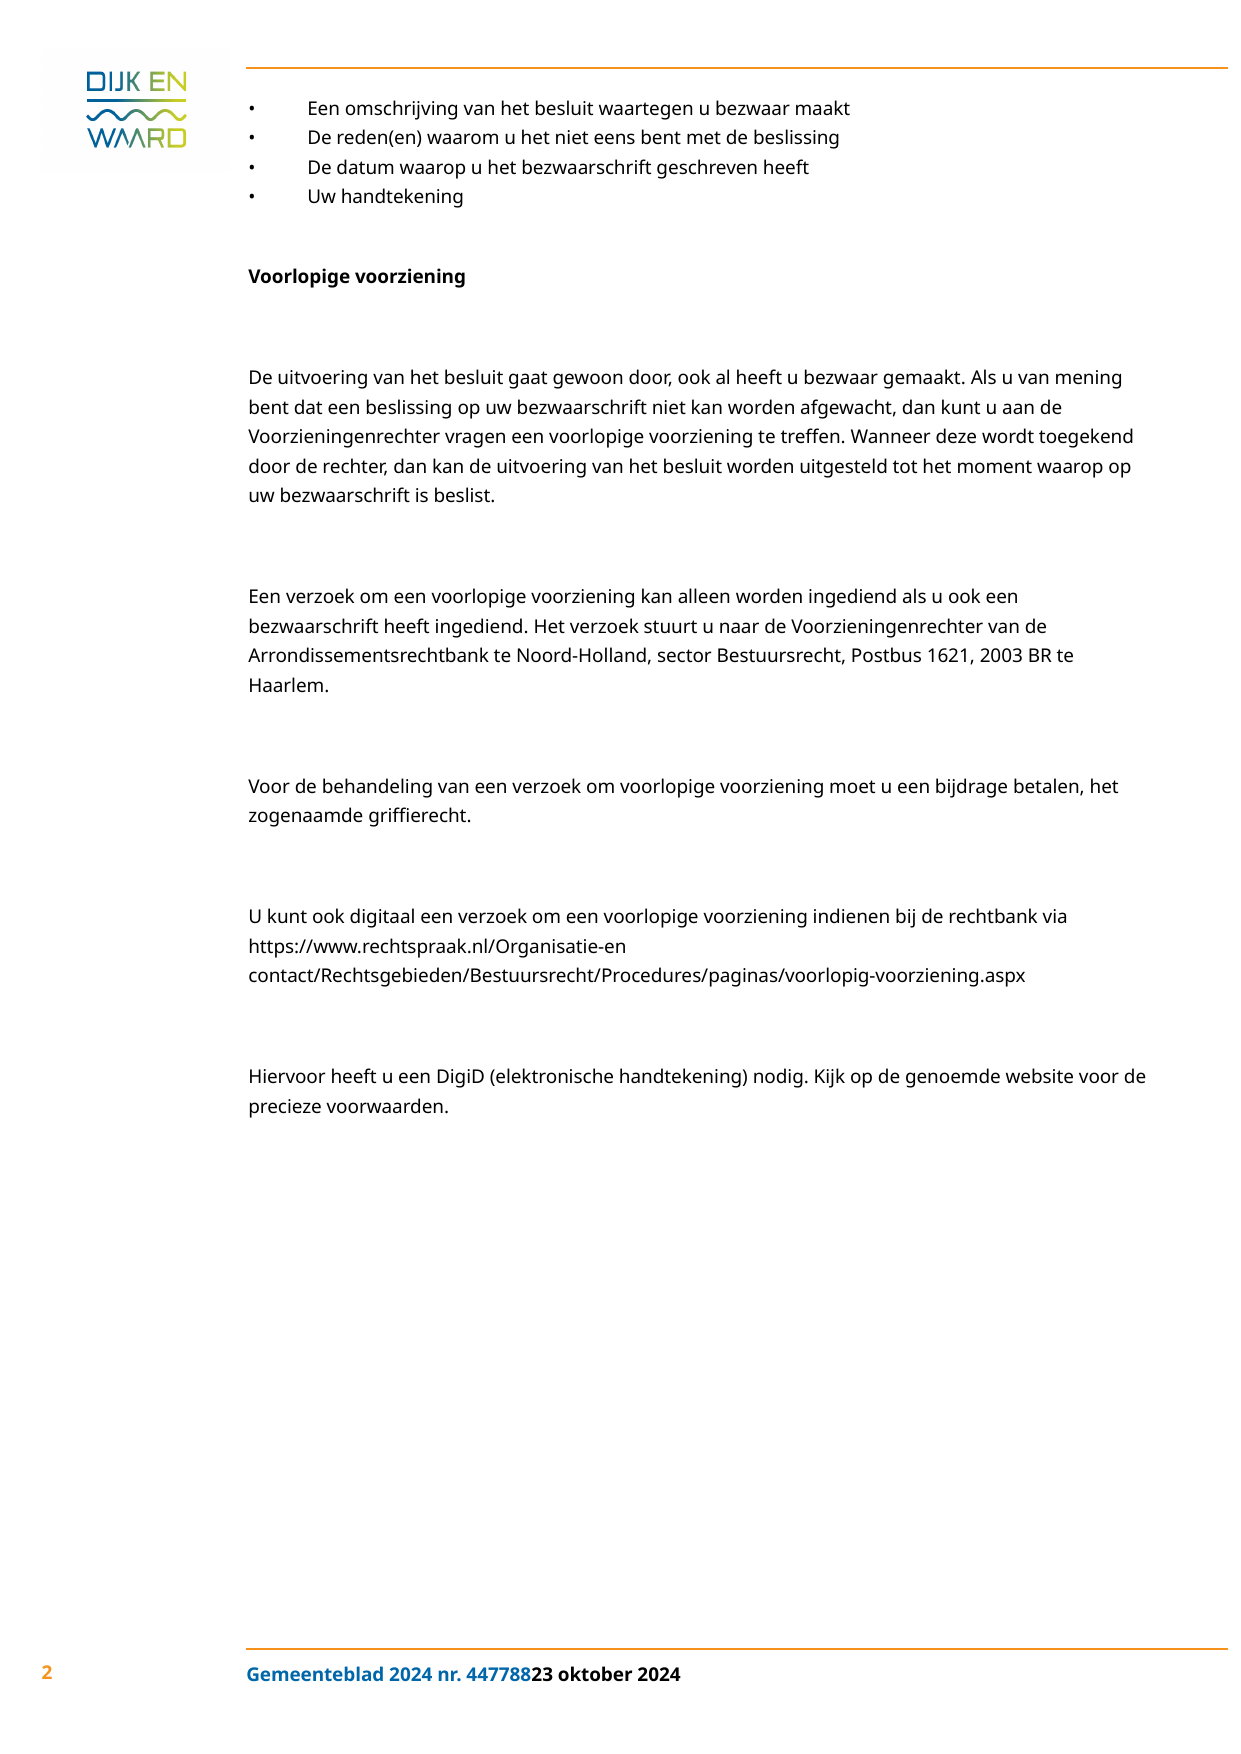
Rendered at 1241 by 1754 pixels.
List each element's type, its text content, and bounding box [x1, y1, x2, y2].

text De uitvoering van het besluit gaat gewoon door, ook al heeft u bezwaar gemaakt. Als u van mening bent dat een beslissing op uw bezwaarschrift niet kan worden afgewacht, dan kunt u aan de Voorzieningenrechter vragen een voorlopige voorziening te treffen. Wanneer deze wordt toegekend door de rechter, dan kan de uitvoering van het besluit worden uitgesteld tot het moment waarop op uw bezwaarschrift is beslist. [248, 364, 1152, 508]
list De datum waarop u het bezwaarschrift geschreven heeft [248, 154, 1152, 180]
list Een omschrijving van het besluit waartegen u bezwaar maakt [248, 95, 1152, 121]
text Een verzoek om een voorlopige voorziening kan alleen worden ingediend als u ook een bezwaarschrift heeft ingediend. Het verzoek stuurt u naar de Voorzieningenrechter van de Arrondissementsrechtbank te Noord-Holland, sector Bestuursrecht, Postbus 1621, 2003 BR te Haarlem. [248, 583, 1152, 698]
text Voor de behandeling van een verzoek om voorlopige voorziening moet u een bijdrage betalen, het zogenaamde griffierecht. [248, 773, 1152, 828]
text Hiervoor heeft u een DigiD (elektronische handtekening) nodig. Kijk op de genoemde website voor de precieze voorwaarden. [248, 1063, 1152, 1119]
list Uw handtekening [248, 183, 1152, 209]
text Voorlopige voorziening [248, 263, 1152, 289]
text U kunt ook digitaal een verzoek om een voorlopige voorziening indienen bij de rechtbank via https://www.rechtspraak.nl/Organisatie-en contact/Rechtsgebieden/Bestuursrecht/Procedures/paginas/voorlopig-voorziening.aspx [248, 903, 1152, 988]
picture [41, 47, 231, 172]
list De reden(en) waarom u het niet eens bent met de beslissing [248, 124, 1152, 150]
